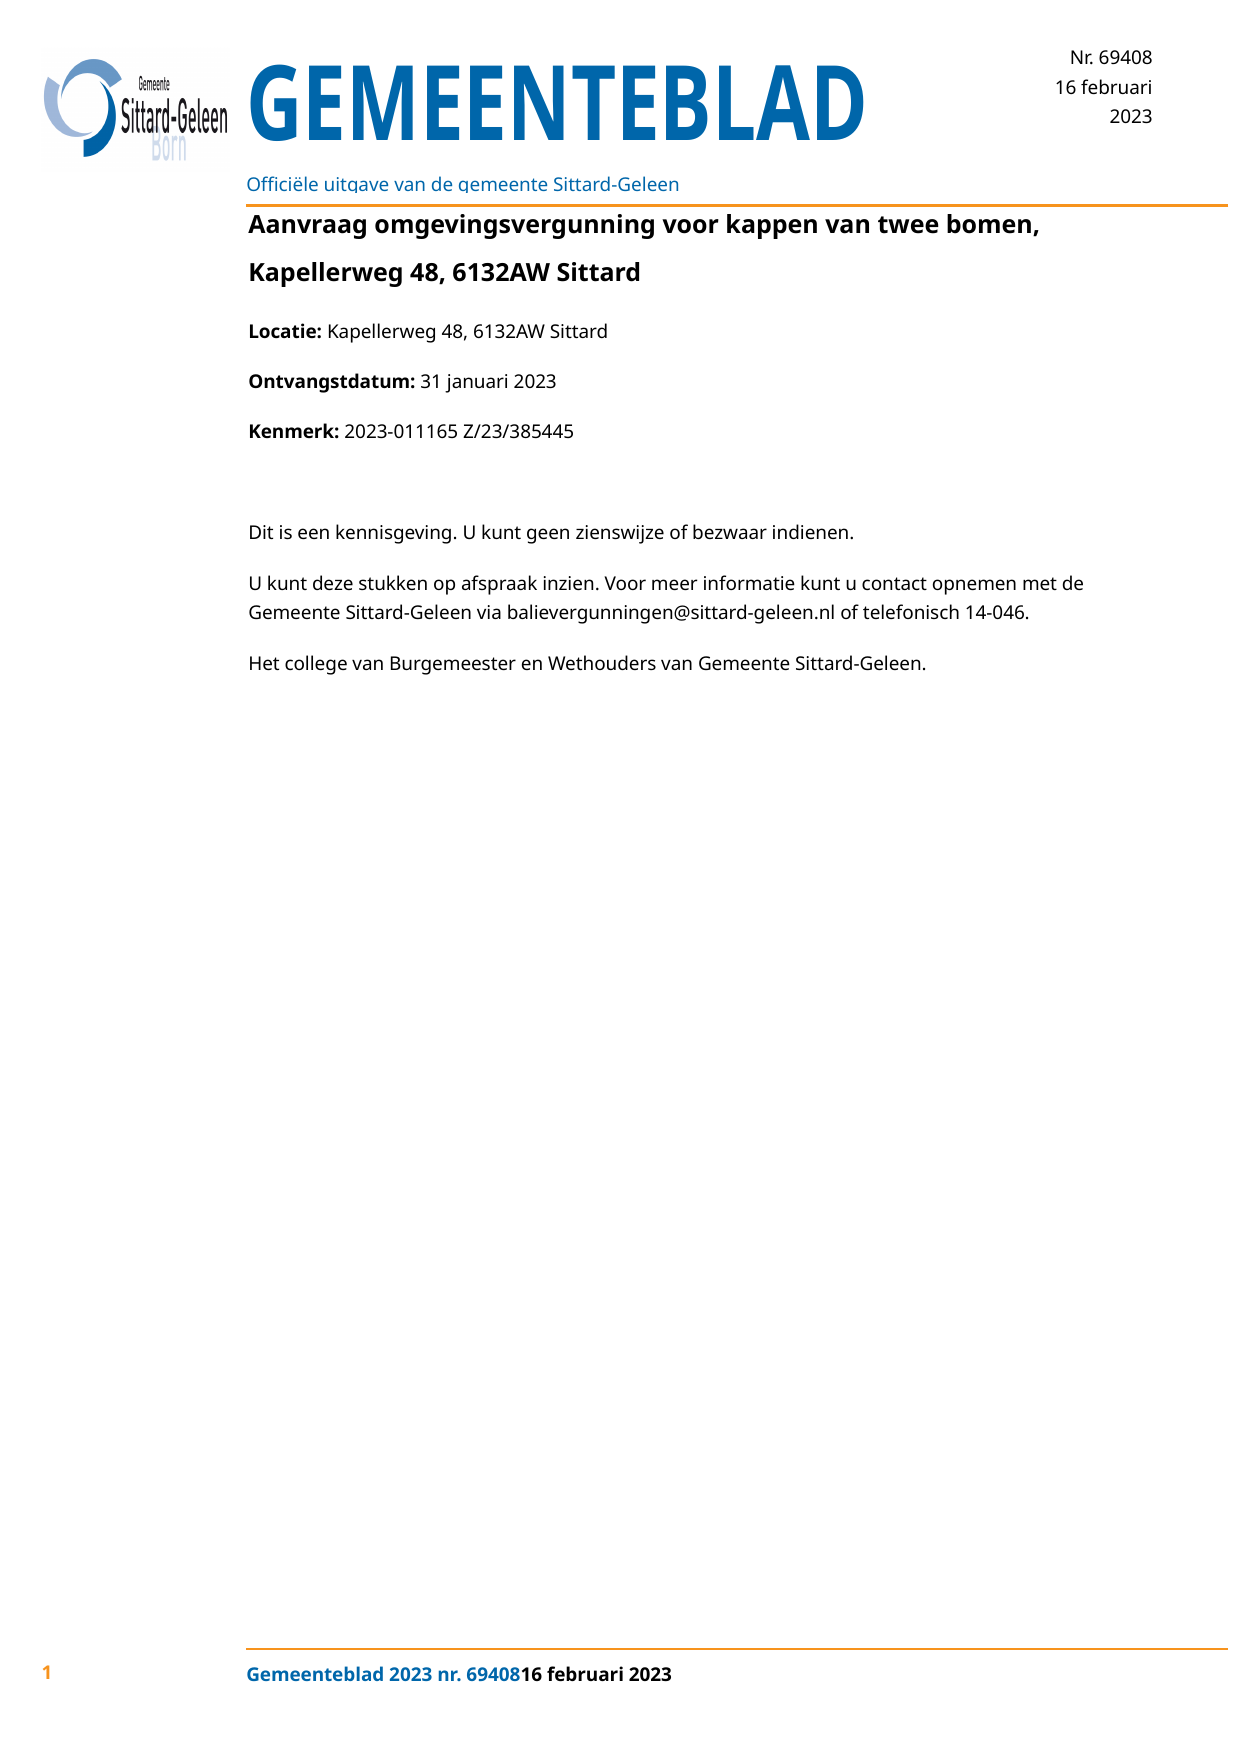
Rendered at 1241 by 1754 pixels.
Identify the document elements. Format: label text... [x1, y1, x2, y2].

text Het college van Burgemeester en Wethouders van Gemeente Sittard-Geleen. [248, 650, 1152, 676]
text U kunt deze stukken op afspraak inzien. Voor meer informatie kunt u contact opnemen met de Gemeente Sittard-Geleen via balievergunningen@sittard-geleen.nl of telefonisch 14-046. [248, 570, 1152, 625]
text Locatie: Kapellerweg 48, 6132AW Sittard [248, 318, 1152, 344]
text Dit is een kennisgeving. U kunt geen zienswijze of bezwaar indienen. [248, 519, 1152, 545]
text Aanvraag omgevingsvergunning voor kappen van twee bomen, Kapellerweg 48, 6132AW Sittard [248, 207, 1152, 288]
text Ontvangstdatum: 31 januari 2023 [248, 368, 1152, 394]
text Kenmerk: 2023-011165 Z/23/385445 [248, 419, 1152, 444]
picture [41, 47, 231, 172]
